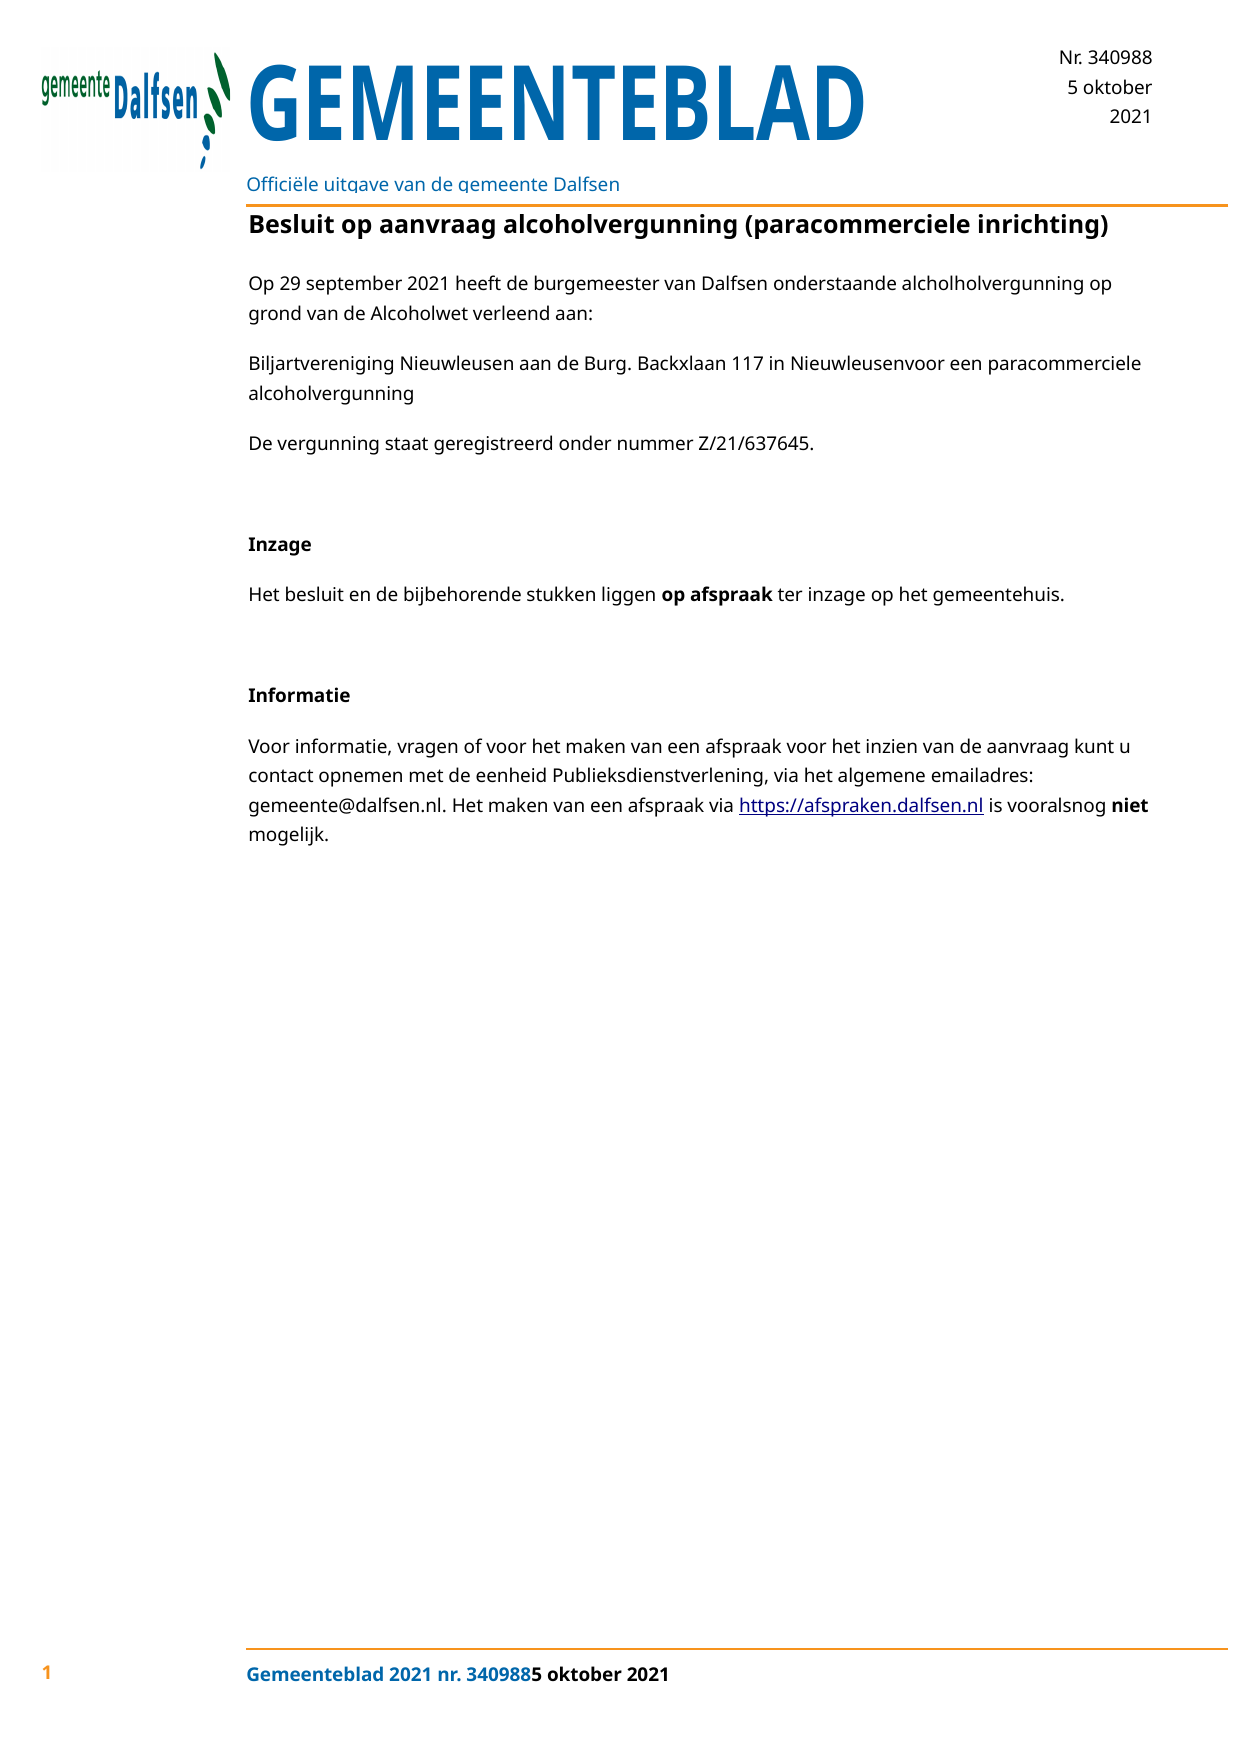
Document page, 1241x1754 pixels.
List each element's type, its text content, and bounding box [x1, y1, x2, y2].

picture [41, 47, 231, 172]
text Het besluit en de bijbehorende stukken liggen op afspraak ter inzage op het gemeentehuis. [248, 582, 1152, 607]
text Biljartvereniging Nieuwleusen aan de Burg. Backxlaan 117 in Nieuwleusenvoor een paracommerciele alcoholvergunning [248, 350, 1152, 406]
text Inzage [248, 531, 1152, 557]
text Op 29 september 2021 heeft de burgemeester van Dalfsen onderstaande alcholholvergunning op grond van de Alcoholwet verleend aan: [248, 270, 1152, 326]
text Besluit op aanvraag alcoholvergunning (paracommerciele inrichting) [248, 207, 1152, 241]
text De vergunning staat geregistreerd onder nummer Z/21/637645. [248, 430, 1152, 456]
text Informatie [248, 682, 1152, 708]
text Voor informatie, vragen of voor het maken van een afspraak voor het inzien van de aanvraag kunt u contact opnemen met de eenheid Publieksdienstverlening, via het algemene emailadres: gemeente@dalfsen.nl. Het maken van een afspraak via https://afspraken.dalfsen.nl is vooralsnog niet mogelijk. [248, 733, 1152, 847]
